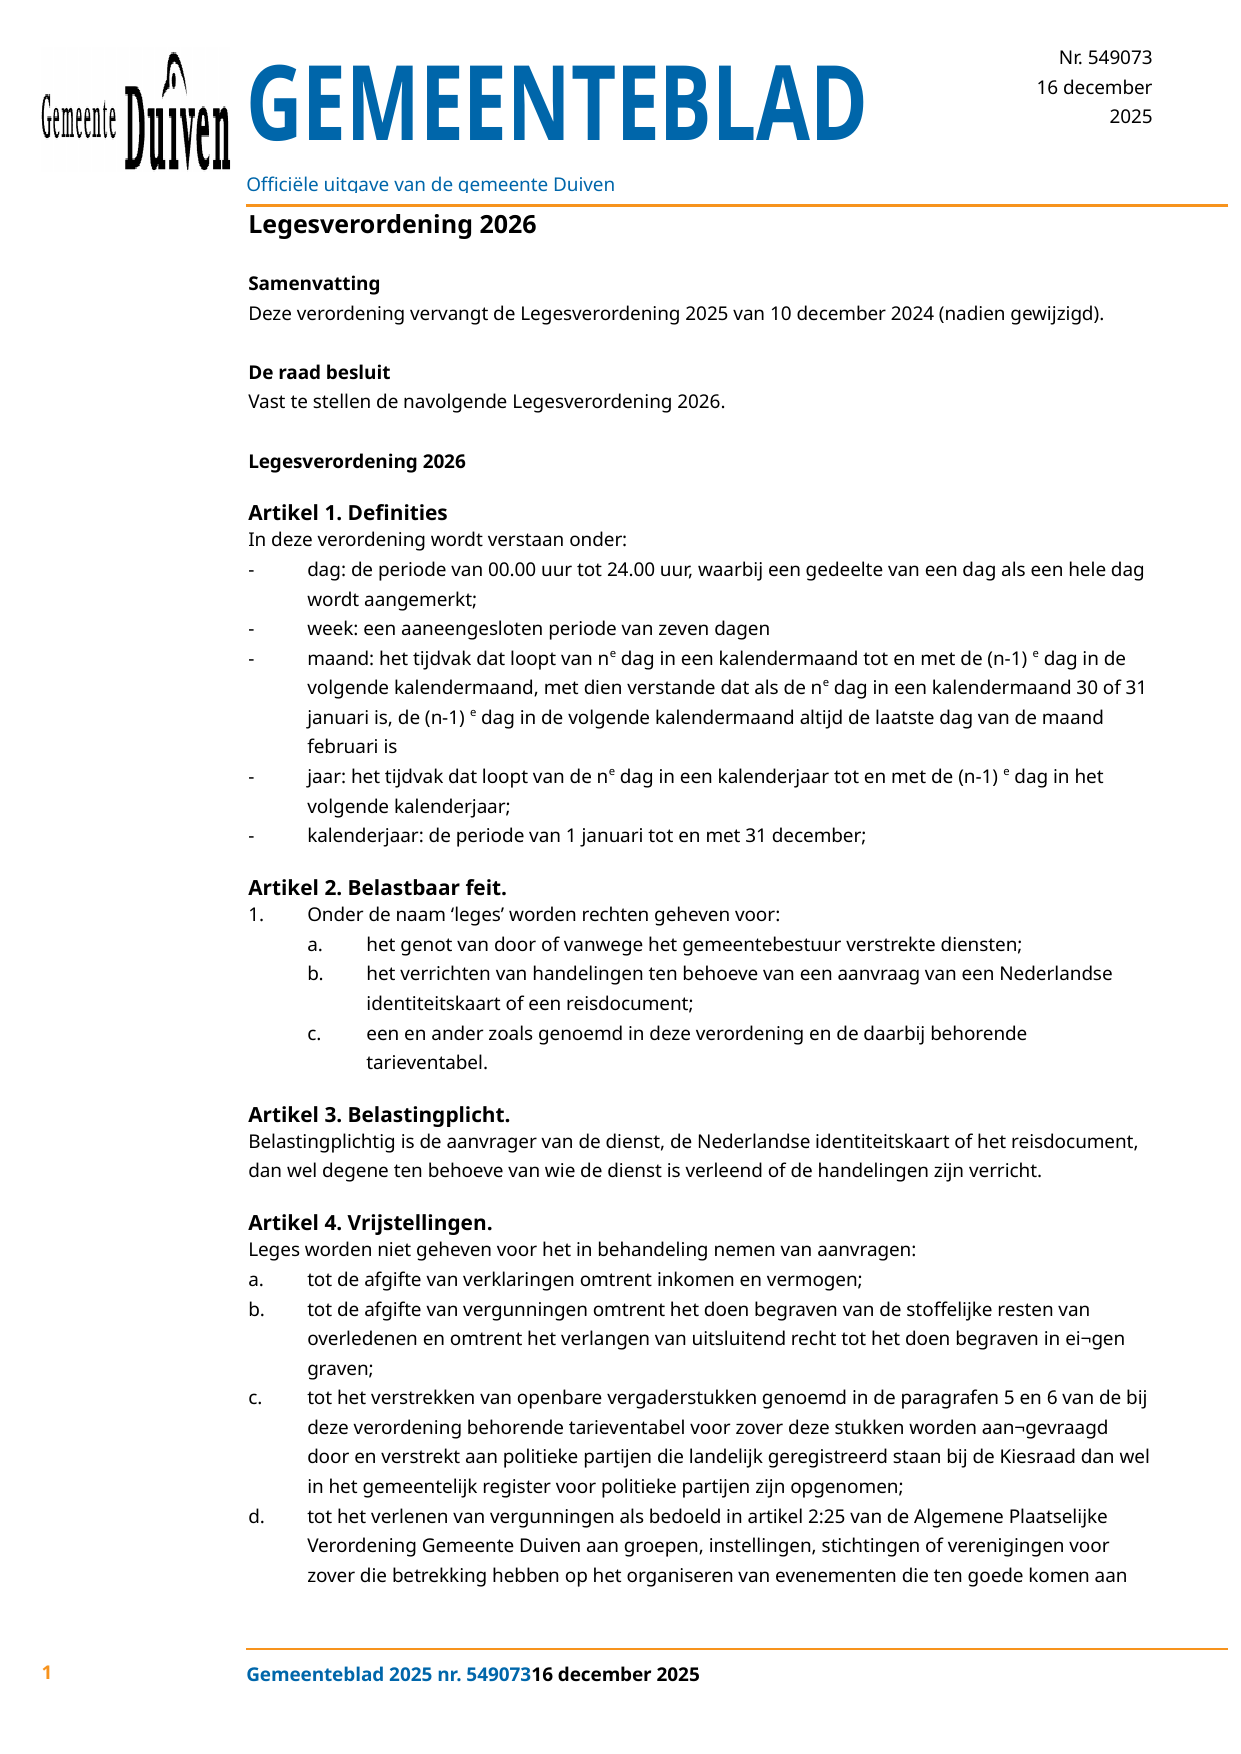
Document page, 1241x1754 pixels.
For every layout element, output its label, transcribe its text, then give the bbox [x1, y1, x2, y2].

list tot het verlenen van vergunningen als bedoeld in artikel 2:25 van de Algemene Plaatselijke Verordening Gemeente Duiven aan groepen, instellingen, stichtingen of verenigingen voor zover die betrekking hebben op het organiseren van evenementen die ten goede komen aan [248, 1503, 1152, 1588]
list maand: het tijdvak dat loopt van ne dag in een kalendermaand tot en met de (n-1) e dag in de volgende kalendermaand, met dien verstande dat als de ne dag in een kalendermaand 30 of 31 januari is, de (n-1) e dag in de volgende kalendermaand altijd de laatste dag van de maand februari is [248, 645, 1152, 759]
text Legesverordening 2026 [248, 207, 1152, 241]
text Vast te stellen de navolgende Legesverordening 2026. [248, 389, 1152, 414]
text Leges worden niet geheven voor het in behandeling nemen van aanvragen: [248, 1237, 1152, 1262]
text Deze verordening vervangt de Legesverordening 2025 van 10 december 2024 (nadien gewijzigd). [248, 300, 1152, 326]
list week: een aaneengesloten periode van zeven dagen [248, 615, 1152, 641]
list het genot van door of vanwege het gemeentebestuur verstrekte diensten; [307, 931, 1152, 957]
text Legesverordening 2026 [248, 448, 1152, 473]
list het verrichten van handelingen ten behoeve van een aanvraag van een Nederlandse identiteitskaart of een reisdocument; [307, 961, 1152, 1016]
picture [41, 47, 231, 172]
list tot de afgifte van verklaringen omtrent inkomen en vermogen; [248, 1266, 1152, 1292]
text Artikel 3. Belastingplicht. [248, 1100, 1152, 1128]
list tot de afgifte van vergunningen omtrent het doen begraven van de stoffelijke resten van overledenen en omtrent het verlangen van uitsluitend recht tot het doen begraven in ei¬gen graven; [248, 1296, 1152, 1381]
list kalenderjaar: de periode van 1 januari tot en met 31 december; [248, 822, 1152, 848]
text In deze verordening wordt verstaan onder: [248, 527, 1152, 552]
text Belastingplichtig is de aanvrager van de dienst, de Nederlandse identiteitskaart of het reisdocument, dan wel degene ten behoeve van wie de dienst is verleend of de handelingen zijn verricht. [248, 1128, 1152, 1183]
list tot het verstrekken van openbare vergaderstukken genoemd in de paragrafen 5 en 6 van de bij deze verordening behorende tarieventabel voor zover deze stukken worden aan¬gevraagd door en verstrekt aan politieke partijen die landelijk geregistreerd staan bij de Kiesraad dan wel in het gemeentelijk register voor politieke partijen zijn opgenomen; [248, 1384, 1152, 1499]
text Samenvatting [248, 270, 1152, 296]
list jaar: het tijdvak dat loopt van de ne dag in een kalenderjaar tot en met de (n-1) e dag in het volgende kalenderjaar; [248, 763, 1152, 819]
text De raad besluit [248, 359, 1152, 385]
list dag: de periode van 00.00 uur tot 24.00 uur, waarbij een gedeelte van een dag als een hele dag wordt aangemerkt; [248, 556, 1152, 612]
text Artikel 2. Belastbaar feit. [248, 873, 1152, 901]
text Artikel 1. Definities [248, 498, 1152, 527]
text Artikel 4. Vrijstellingen. [248, 1208, 1152, 1237]
list Onder de naam ‘leges’ worden rechten geheven voor: [248, 901, 1152, 927]
list een en ander zoals genoemd in deze verordening en de daarbij behorende tarieventabel. [307, 1020, 1152, 1075]
